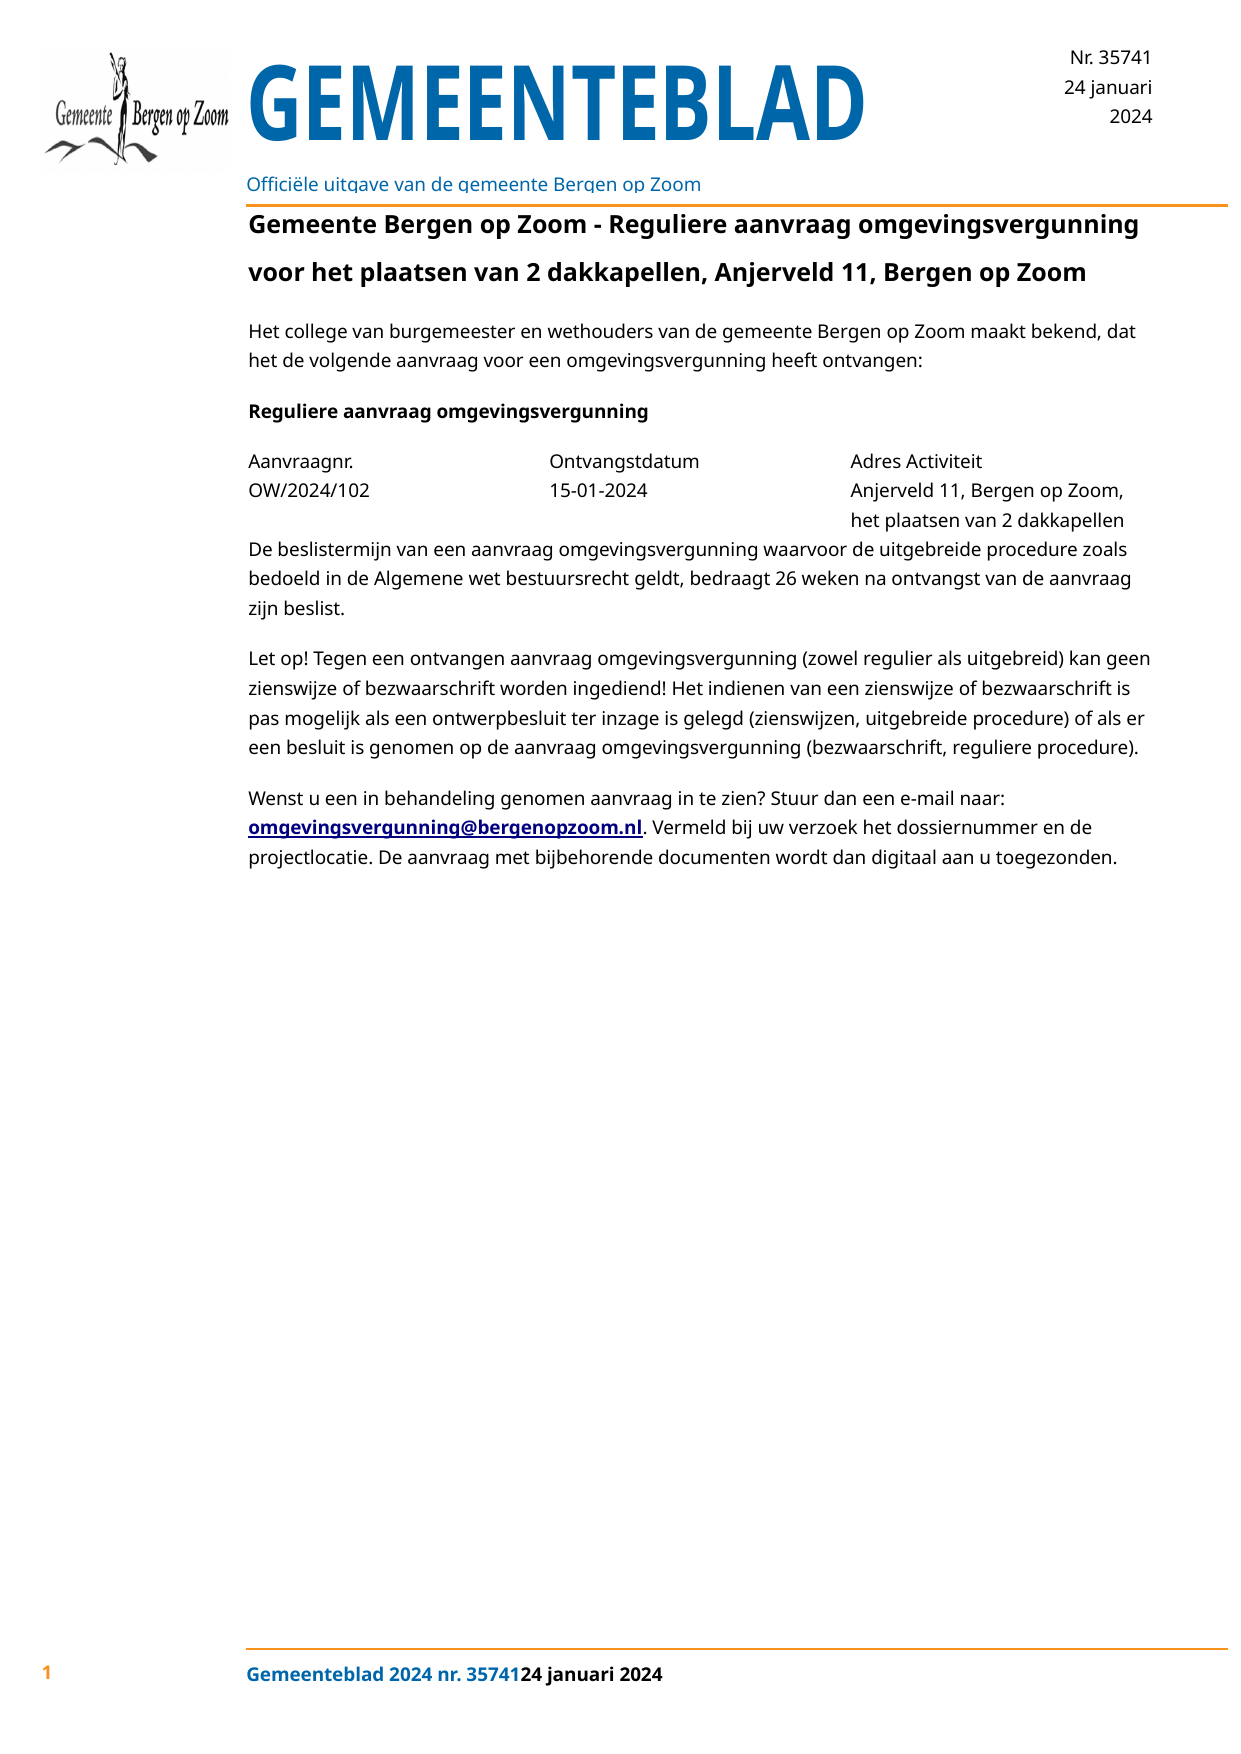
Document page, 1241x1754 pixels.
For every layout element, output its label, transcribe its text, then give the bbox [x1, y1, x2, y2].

text De beslistermijn van een aanvraag omgevingsvergunning waarvoor de uitgebreide procedure zoals bedoeld in de Algemene wet bestuursrecht geldt, bedraagt 26 weken na ontvangst van de aanvraag zijn beslist. [248, 536, 1152, 621]
table_header OW/2024/102 [248, 478, 549, 533]
text Reguliere aanvraag omgevingsvergunning [248, 398, 1152, 424]
table_header Ontvangstdatum [549, 449, 850, 474]
text Het college van burgemeester en wethouders van de gemeente Bergen op Zoom maakt bekend, dat het de volgende aanvraag voor een omgevingsvergunning heeft ontvangen: [248, 318, 1152, 373]
text Wenst u een in behandeling genomen aanvraag in te zien? Stuur dan een e-mail naar: omgevingsvergunning@bergenopzoom.nl. Vermeld bij uw verzoek het dossiernummer en de projectlocatie. De aanvraag met bijbehorende documenten wordt dan digitaal aan u toegezonden. [248, 785, 1152, 870]
text Let op! Tegen een ontvangen aanvraag omgevingsvergunning (zowel regulier als uitgebreid) kan geen zienswijze of bezwaarschrift worden ingediend! Het indienen van een zienswijze of bezwaarschrift is pas mogelijk als een ontwerpbesluit ter inzage is gelegd (zienswijzen, uitgebreide procedure) of als er een besluit is genomen op de aanvraag omgevingsvergunning (bezwaarschrift, reguliere procedure). [248, 646, 1152, 760]
table_header Aanvraagnr. [248, 449, 549, 474]
table_header Anjerveld 11, Bergen op Zoom, het plaatsen van 2 dakkapellen [850, 478, 1152, 533]
picture [41, 47, 231, 172]
table_header 15-01-2024 [549, 478, 850, 533]
table_header Adres Activiteit [850, 449, 1152, 474]
text Gemeente Bergen op Zoom - Reguliere aanvraag omgevingsvergunning voor het plaatsen van 2 dakkapellen, Anjerveld 11, Bergen op Zoom [248, 207, 1152, 288]
